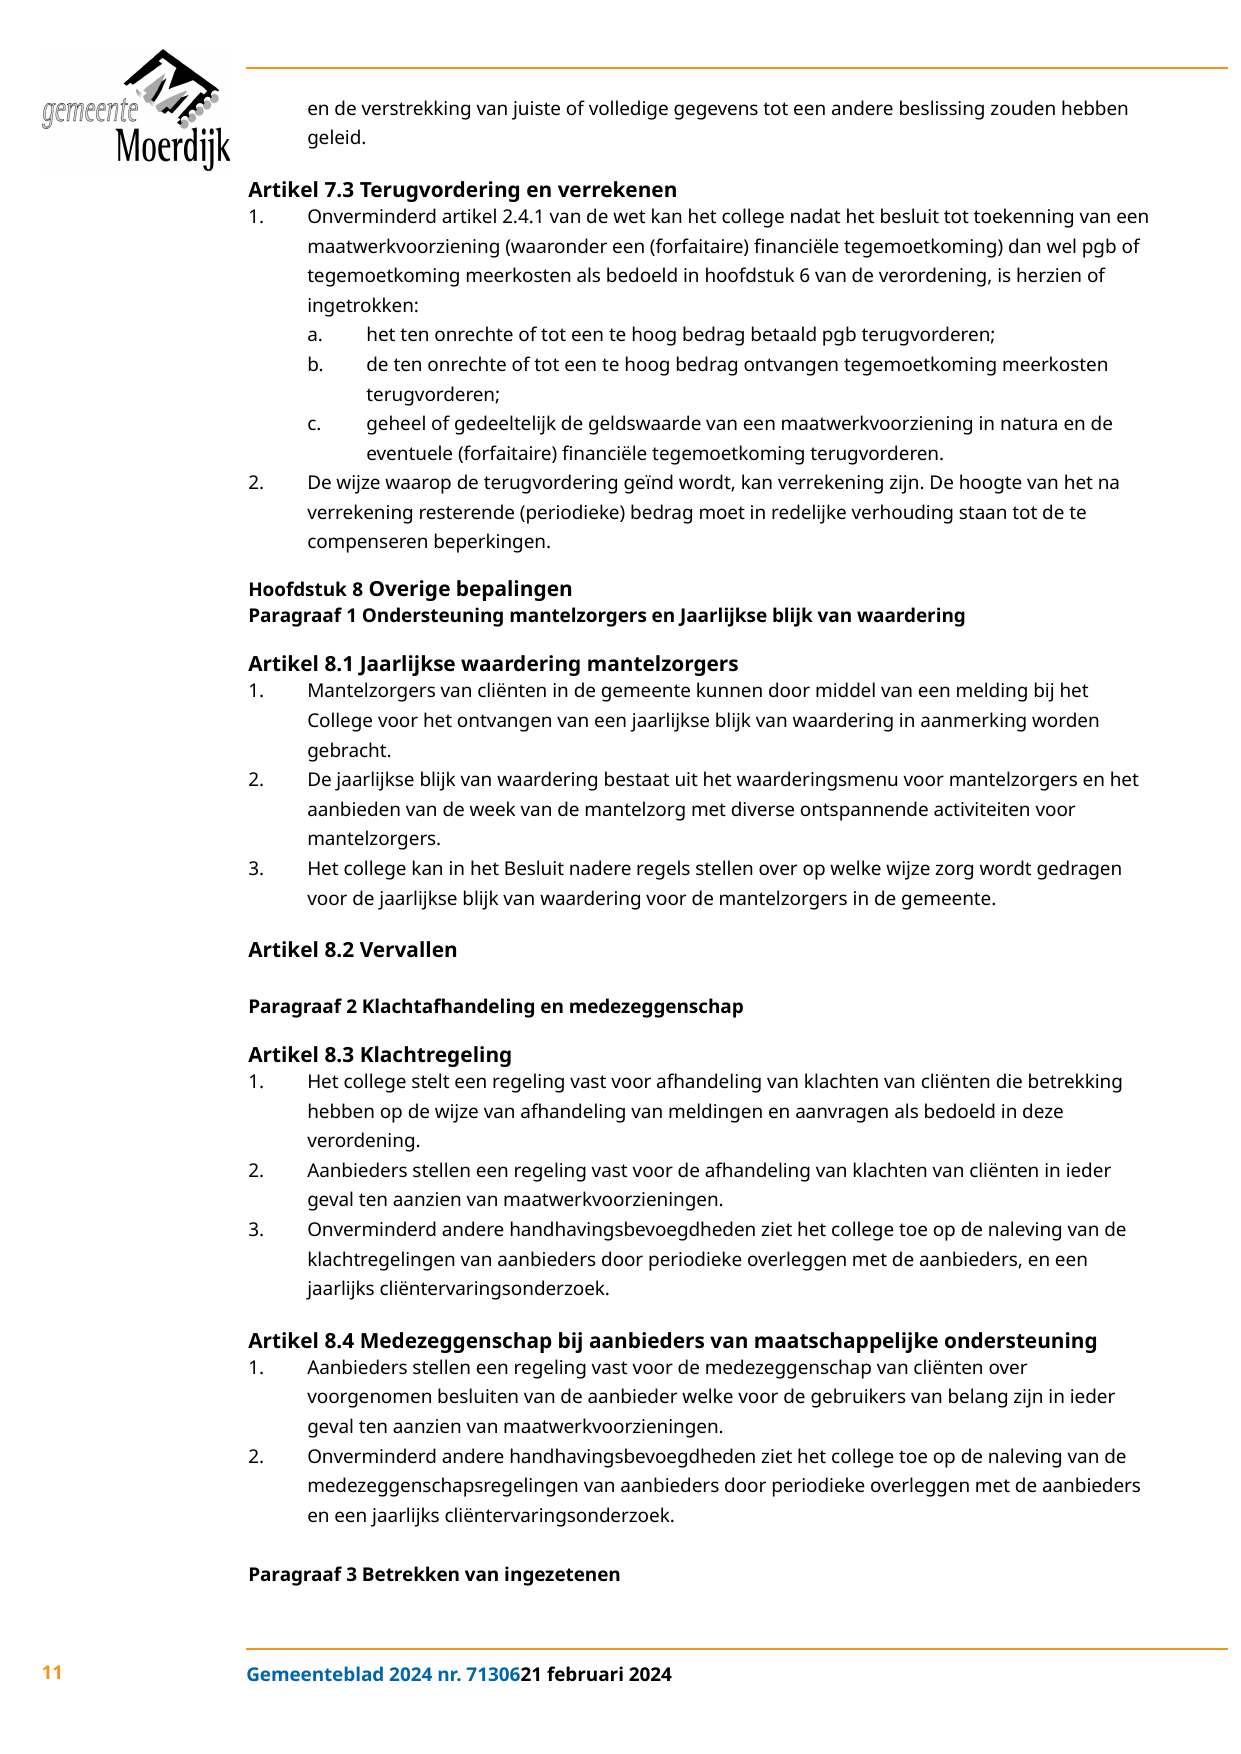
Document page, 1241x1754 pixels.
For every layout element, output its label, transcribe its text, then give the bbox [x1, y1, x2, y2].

picture [41, 47, 231, 172]
text Artikel 7.3 Terugvordering en verrekenen [248, 175, 1152, 203]
text Paragraaf 1 Ondersteuning mantelzorgers en Jaarlijkse blijk van waardering [248, 603, 1152, 628]
list het ten onrechte of tot een te hoog bedrag betaald pgb terugvorderen; [307, 322, 1152, 347]
list en de verstrekking van juiste of volledige gegevens tot een andere beslissing zouden hebben geleid. [248, 95, 1152, 150]
text Paragraaf 3 Betrekken van ingezetenen [248, 1561, 1152, 1587]
text Artikel 8.4 Medezeggenschap bij aanbieders van maatschappelijke ondersteuning [248, 1326, 1152, 1354]
list Aanbieders stellen een regeling vast voor de afhandeling van klachten van cliënten in ieder geval ten aanzien van maatwerkvoorzieningen. [248, 1157, 1152, 1212]
text Artikel 8.3 Klachtregeling [248, 1040, 1152, 1068]
text Hoofdstuk 8 Overige bepalingen [248, 574, 1152, 603]
list De jaarlijkse blijk van waardering bestaat uit het waarderingsmenu voor mantelzorgers en het aanbieden van de week van de mantelzorg met diverse ontspannende activiteiten voor mantelzorgers. [248, 766, 1152, 851]
text Artikel 8.1 Jaarlijkse waardering mantelzorgers [248, 649, 1152, 678]
list Onverminderd artikel 2.4.1 van de wet kan het college nadat het besluit tot toekenning van een maatwerkvoorziening (waaronder een (forfaitaire) financiële tegemoetkoming) dan wel pgb of tegemoetkoming meerkosten als bedoeld in hoofdstuk 6 van de verordening, is herzien of ingetrokken: [248, 203, 1152, 318]
list Onverminderd andere handhavingsbevoegdheden ziet het college toe op de naleving van de klachtregelingen van aanbieders door periodieke overleggen met de aanbieders, en een jaarlijks cliëntervaringsonderzoek. [248, 1216, 1152, 1301]
list geheel of gedeeltelijk de geldswaarde van een maatwerkvoorziening in natura en de eventuele (forfaitaire) financiële tegemoetkoming terugvorderen. [307, 410, 1152, 466]
list Onverminderd andere handhavingsbevoegdheden ziet het college toe op de naleving van de medezeggenschapsregelingen van aanbieders door periodieke overleggen met de aanbieders en een jaarlijks cliëntervaringsonderzoek. [248, 1443, 1152, 1528]
text Paragraaf 2 Klachtafhandeling en medezeggenschap [248, 993, 1152, 1019]
list De wijze waarop de terugvordering geïnd wordt, kan verrekening zijn. De hoogte van het na verrekening resterende (periodieke) bedrag moet in redelijke verhouding staan tot de te compenseren beperkingen. [248, 469, 1152, 554]
list Het college kan in het Besluit nadere regels stellen over op welke wijze zorg wordt gedragen voor de jaarlijkse blijk van waardering voor de mantelzorgers in de gemeente. [248, 855, 1152, 911]
list de ten onrechte of tot een te hoog bedrag ontvangen tegemoetkoming meerkosten terugvorderen; [307, 351, 1152, 406]
list Mantelzorgers van cliënten in de gemeente kunnen door middel van een melding bij het College voor het ontvangen van een jaarlijkse blijk van waardering in aanmerking worden gebracht. [248, 678, 1152, 763]
list Het college stelt een regeling vast voor afhandeling van klachten van cliënten die betrekking hebben op de wijze van afhandeling van meldingen en aanvragen als bedoeld in deze verordening. [248, 1068, 1152, 1153]
list Aanbieders stellen een regeling vast voor de medezeggenschap van cliënten over voorgenomen besluiten van de aanbieder welke voor de gebruikers van belang zijn in ieder geval ten aanzien van maatwerkvoorzieningen. [248, 1354, 1152, 1439]
text Artikel 8.2 Vervallen [248, 935, 1152, 964]
